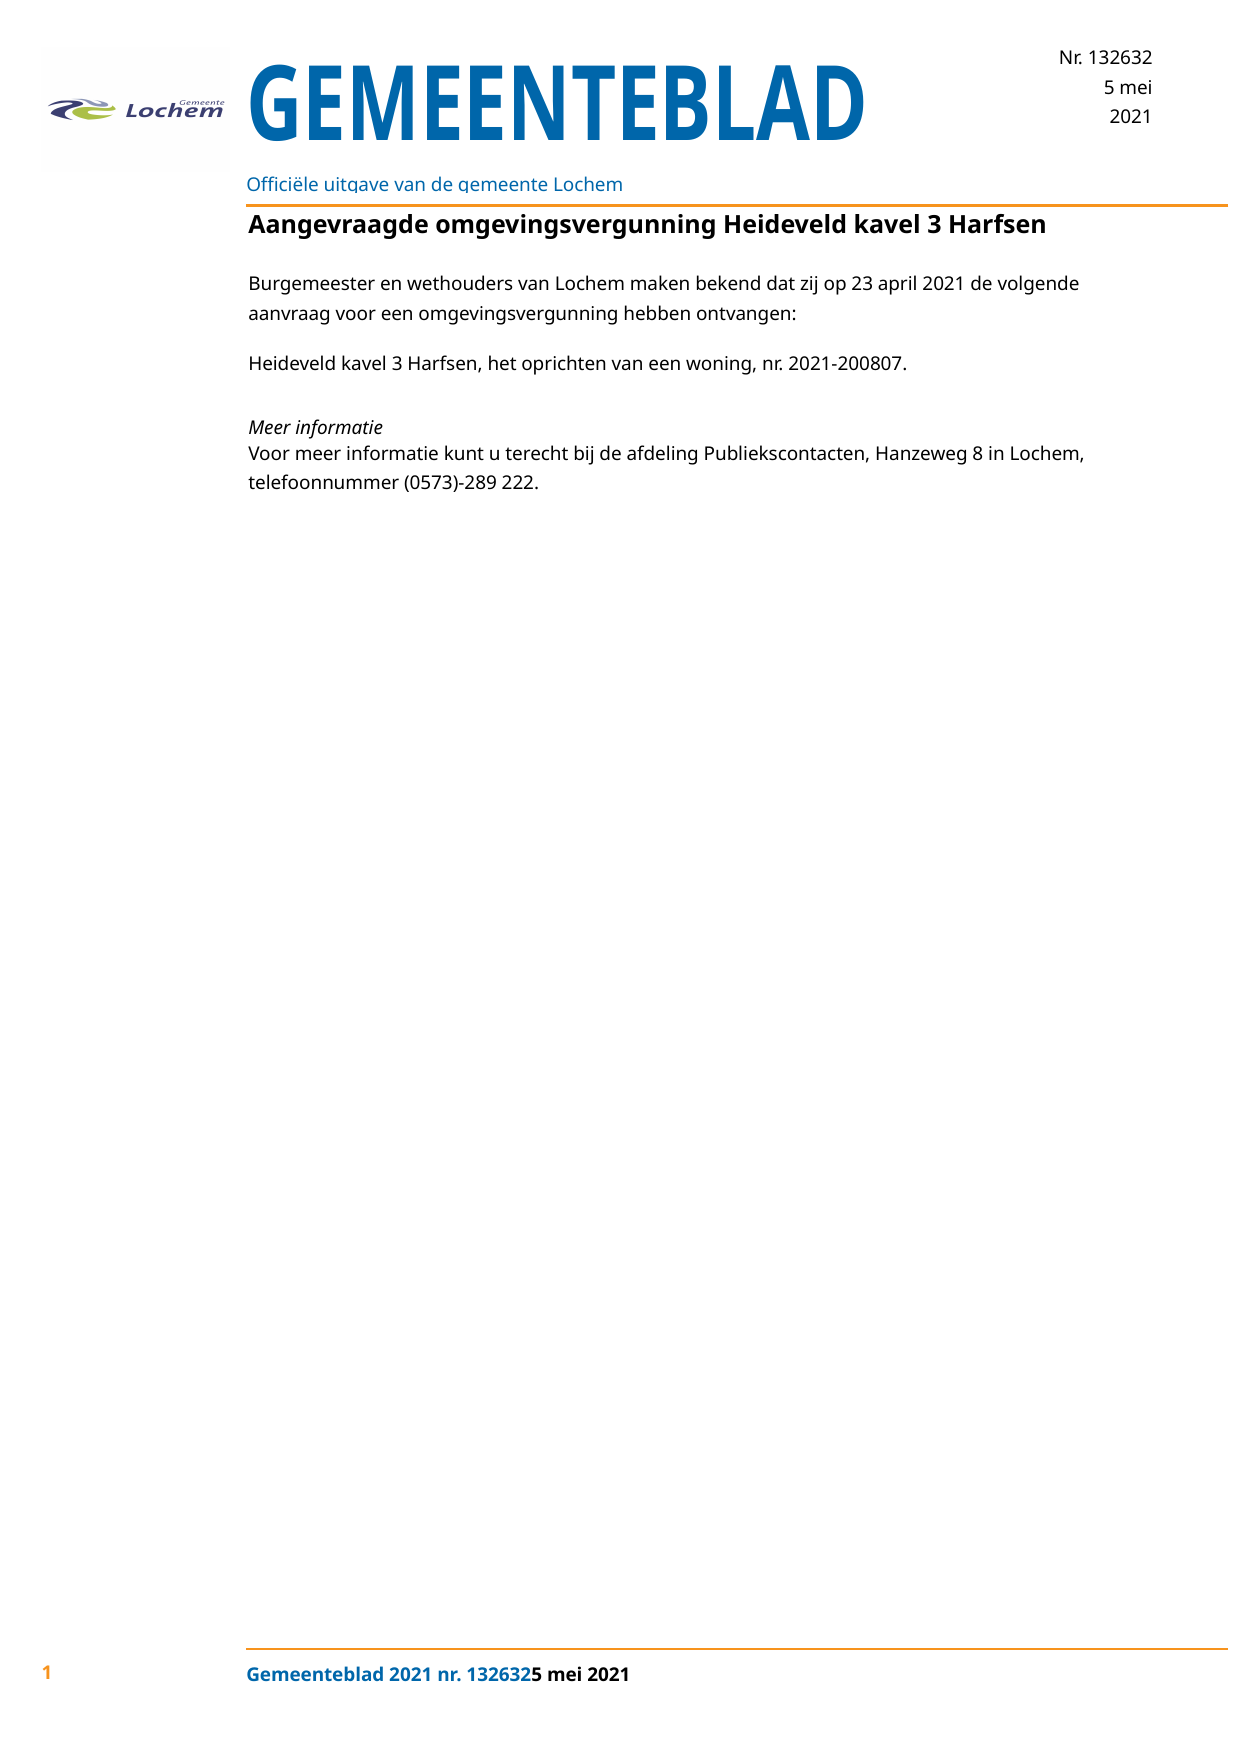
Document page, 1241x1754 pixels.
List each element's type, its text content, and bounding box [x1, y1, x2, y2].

text Heideveld kavel 3 Harfsen, het oprichten van een woning, nr. 2021-200807. [248, 350, 1152, 376]
text Voor meer informatie kunt u terecht bij de afdeling Publiekscontacten, Hanzeweg 8 in Lochem, telefoonnummer (0573)-289 222. [248, 440, 1152, 495]
picture [41, 47, 231, 172]
text Meer informatie [248, 414, 1152, 440]
text Aangevraagde omgevingsvergunning Heideveld kavel 3 Harfsen [248, 207, 1152, 241]
text Burgemeester en wethouders van Lochem maken bekend dat zij op 23 april 2021 de volgende aanvraag voor een omgevingsvergunning hebben ontvangen: [248, 270, 1152, 326]
